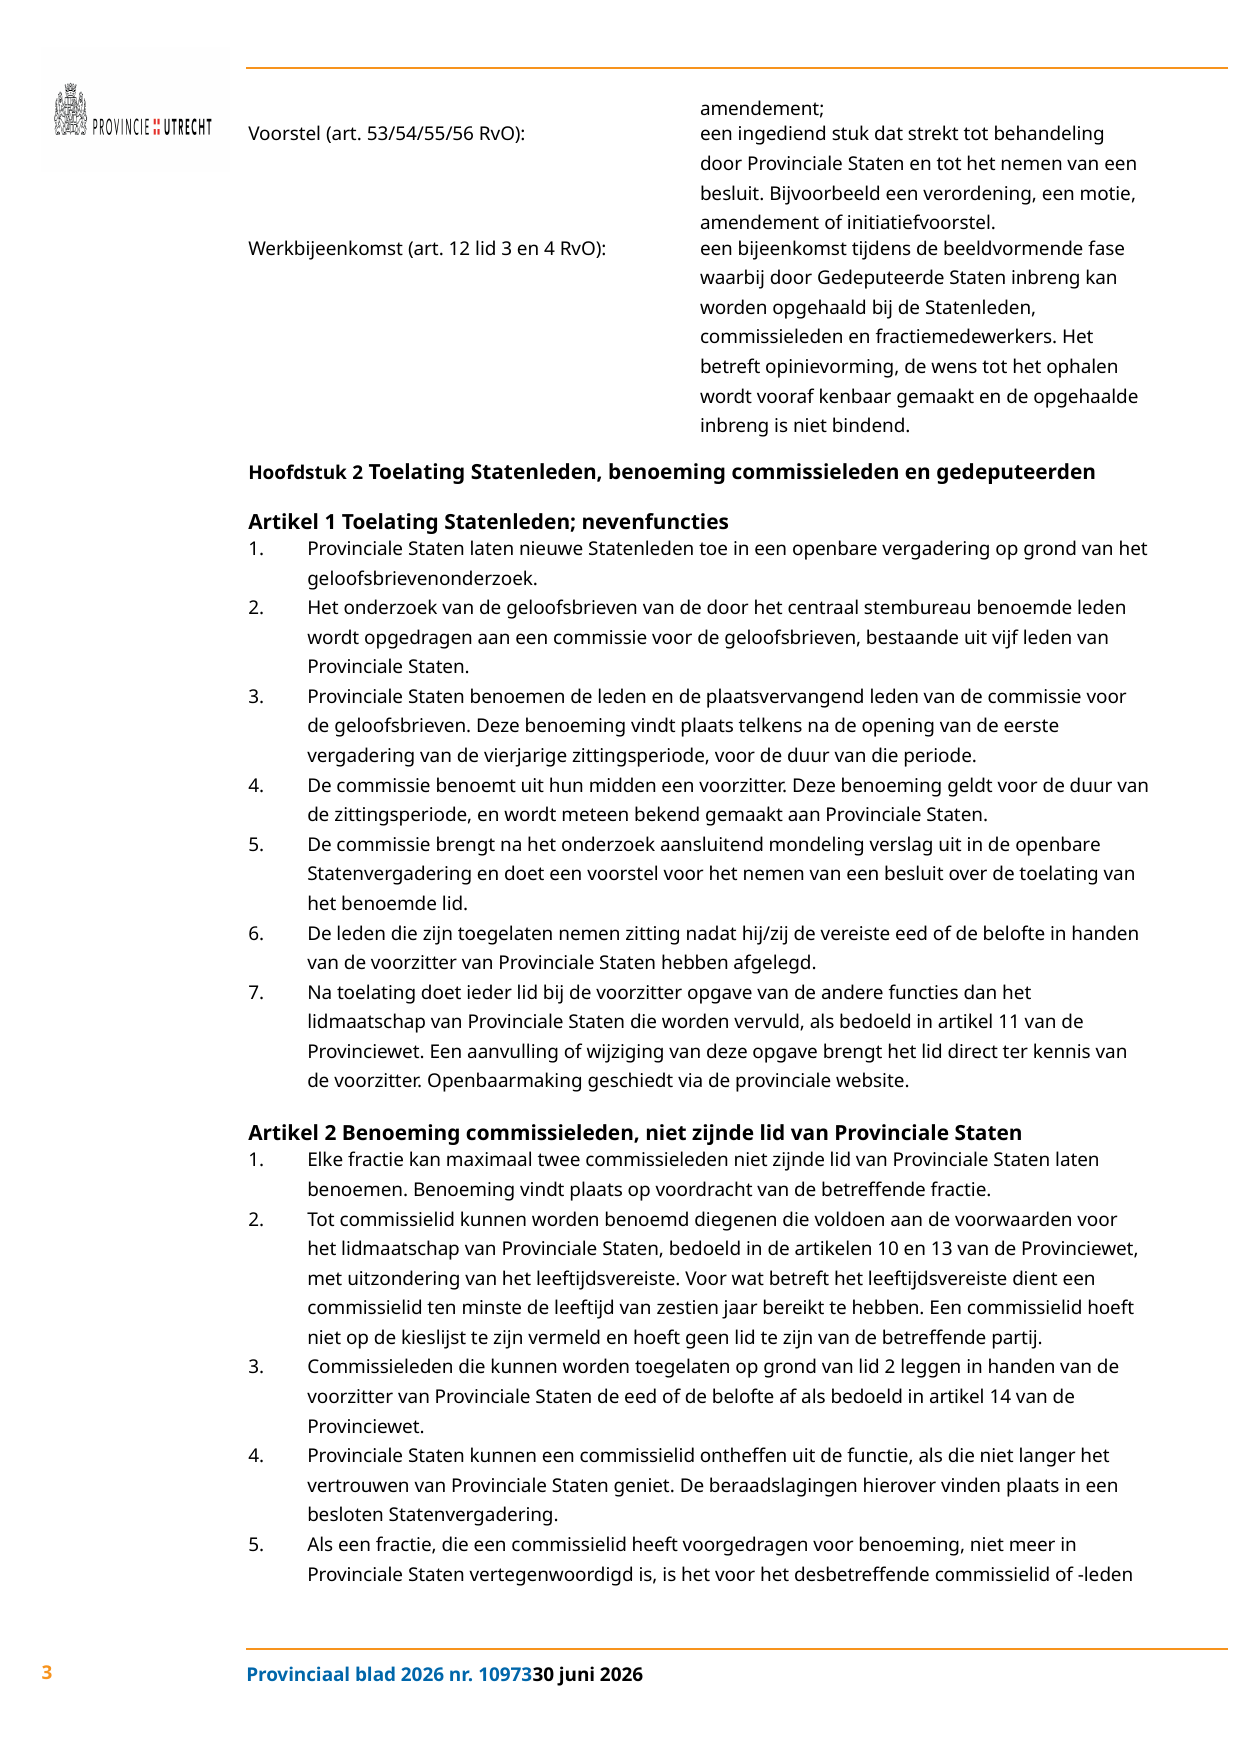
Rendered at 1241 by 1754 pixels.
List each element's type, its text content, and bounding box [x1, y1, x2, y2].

table_cell Werkbijeenkomst (art. 12 lid 3 en 4 RvO): [248, 235, 700, 438]
list De commissie brengt na het onderzoek aansluitend mondeling verslag uit in de openbare Statenvergadering en doet een voorstel voor het nemen van een besluit over de toelating van het benoemde lid. [248, 831, 1152, 916]
list Provinciale Staten kunnen een commissielid ontheffen uit de functie, als die niet langer het vertrouwen van Provinciale Staten geniet. De beraadslagingen hierover vinden plaats in een besloten Statenvergadering. [248, 1442, 1152, 1527]
list Tot commissielid kunnen worden benoemd diegenen die voldoen aan de voorwaarden voor het lidmaatschap van Provinciale Staten, bedoeld in de artikelen 10 en 13 van de Provinciewet, met uitzondering van het leeftijdsvereiste. Voor wat betreft het leeftijdsvereiste dient een commissielid ten minste de leeftijd van zestien jaar bereikt te hebben. Een commissielid hoeft niet op de kieslijst te zijn vermeld en hoeft geen lid te zijn van de betreffende partij. [248, 1206, 1152, 1350]
table_cell een bijeenkomst tijdens de beeldvormende fase waarbij door Gedeputeerde Staten inbreng kan worden opgehaald bij de Statenleden, commissieleden en fractiemedewerkers. Het betreft opinievorming, de wens tot het ophalen wordt vooraf kenbaar gemaakt en de opgehaalde inbreng is niet bindend. [700, 235, 1152, 438]
list Provinciale Staten laten nieuwe Statenleden toe in een openbare vergadering op grond van het geloofsbrievenonderzoek. [248, 535, 1152, 591]
list Als een fractie, die een commissielid heeft voorgedragen voor benoeming, niet meer in Provinciale Staten vertegenwoordigd is, is het voor het desbetreffende commissielid of -leden [248, 1531, 1152, 1586]
list De commissie benoemt uit hun midden een voorzitter. Deze benoeming geldt voor de duur van de zittingsperiode, en wordt meteen bekend gemaakt aan Provinciale Staten. [248, 772, 1152, 827]
text Artikel 1 Toelating Statenleden; nevenfuncties [248, 507, 1152, 535]
list Provinciale Staten benoemen de leden en de plaatsvervangend leden van de commissie voor de geloofsbrieven. Deze benoeming vindt plaats telkens na de opening van de eerste vergadering van de vierjarige zittingsperiode, voor de duur van die periode. [248, 683, 1152, 768]
table_cell Voorstel (art. 53/54/55/56 RvO): [248, 121, 700, 235]
text Artikel 2 Benoeming commissieleden, niet zijnde lid van Provinciale Staten [248, 1118, 1152, 1147]
table_cell een ingediend stuk dat strekt tot behandeling door Provinciale Staten en tot het nemen van een besluit. Bijvoorbeeld een verordening, een motie, amendement of initiatiefvoorstel. [700, 121, 1152, 235]
picture [41, 47, 231, 172]
list Na toelating doet ieder lid bij de voorzitter opgave van de andere functies dan het lidmaatschap van Provinciale Staten die worden vervuld, als bedoeld in artikel 11 van de Provinciewet. Een aanvulling of wijziging van deze opgave brengt het lid direct ter kennis van de voorzitter. Openbaarmaking geschiedt via de provinciale website. [248, 979, 1152, 1093]
list De leden die zijn toegelaten nemen zitting nadat hij/zij de vereiste eed of de belofte in handen van de voorzitter van Provinciale Staten hebben afgelegd. [248, 920, 1152, 975]
list Commissieleden die kunnen worden toegelaten op grond van lid 2 leggen in handen van de voorzitter van Provinciale Staten de eed of de belofte af als bedoeld in artikel 14 van de Provinciewet. [248, 1354, 1152, 1438]
table_cell amendement; [700, 95, 1152, 121]
list Het onderzoek van de geloofsbrieven van de door het centraal stembureau benoemde leden wordt opgedragen aan een commissie voor de geloofsbrieven, bestaande uit vijf leden van Provinciale Staten. [248, 594, 1152, 679]
text Hoofdstuk 2 Toelating Statenleden, benoeming commissieleden en gedeputeerden [248, 457, 1152, 486]
table_cell [248, 95, 700, 121]
list Elke fractie kan maximaal twee commissieleden niet zijnde lid van Provinciale Staten laten benoemen. Benoeming vindt plaats op voordracht van de betreffende fractie. [248, 1147, 1152, 1202]
